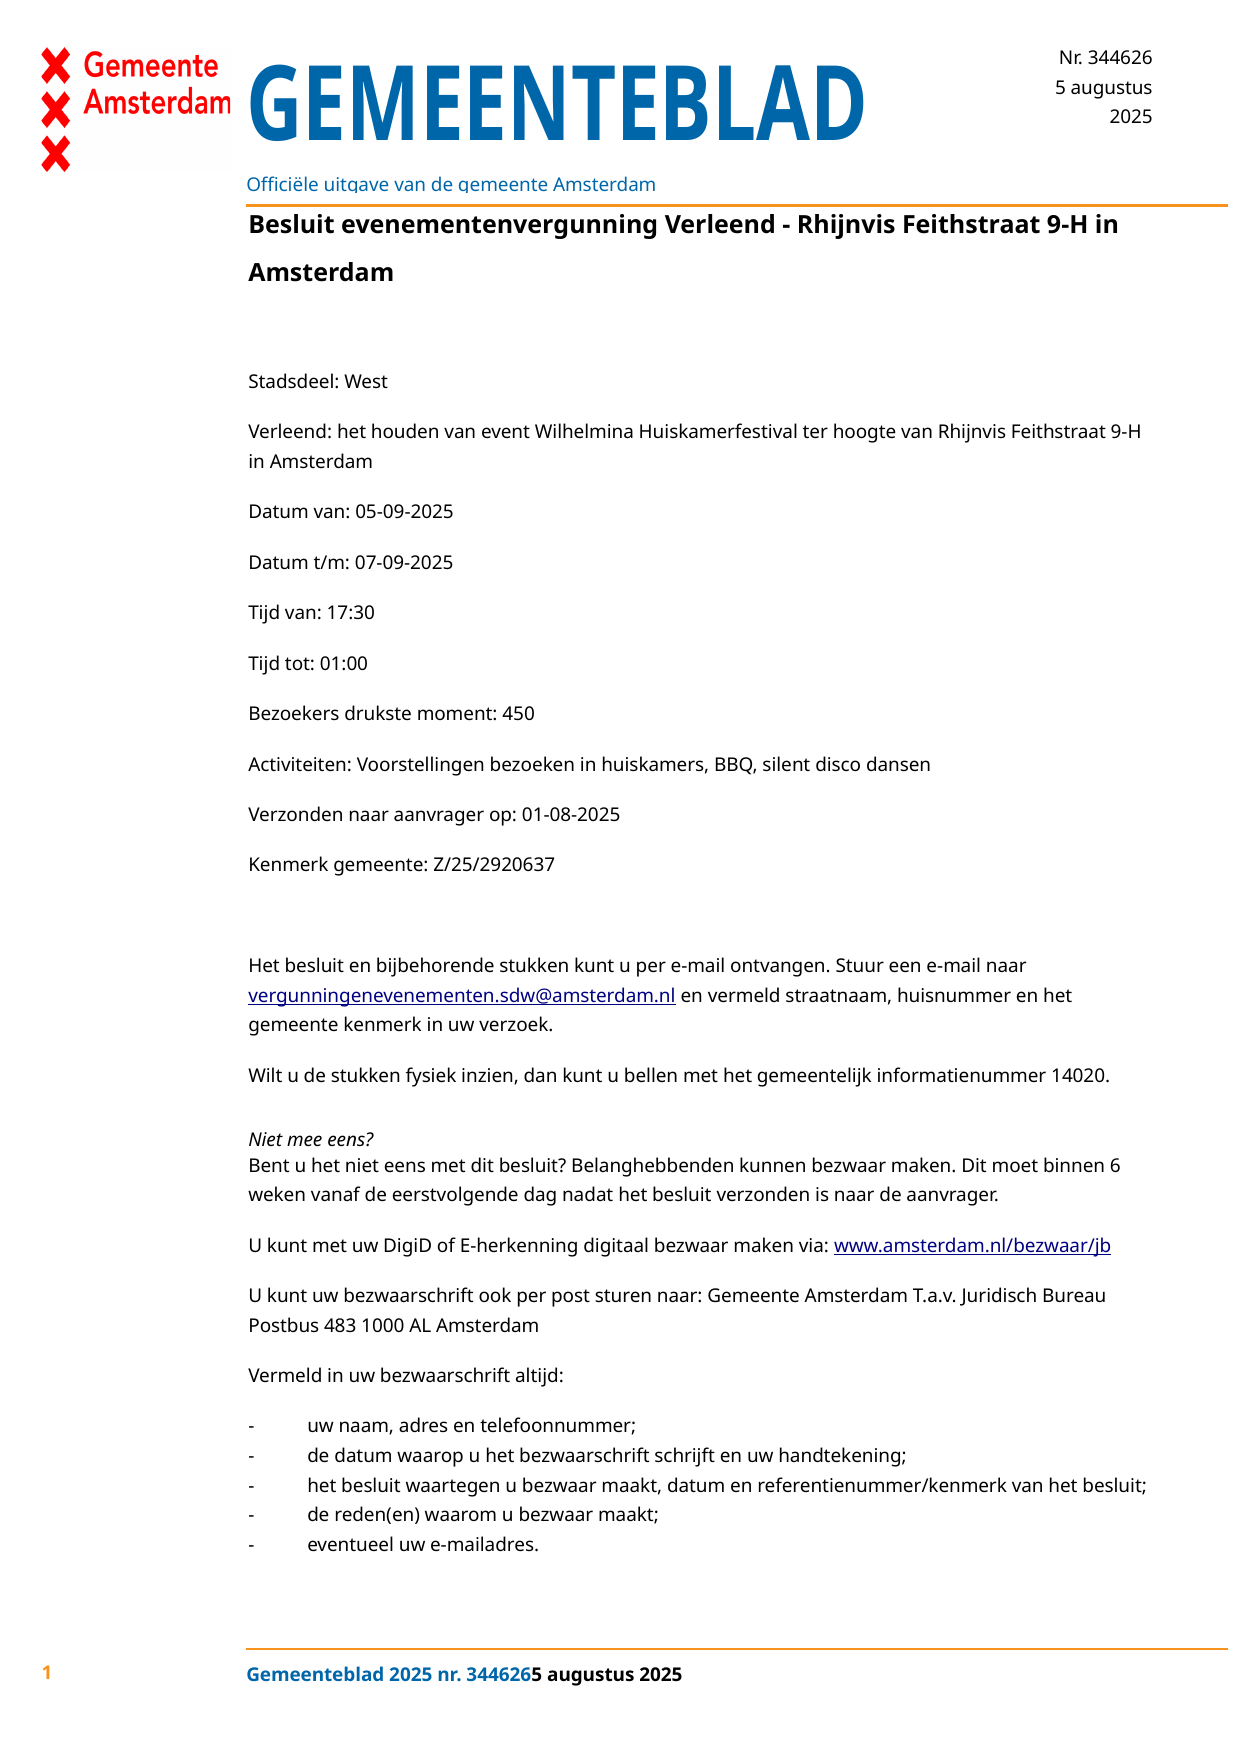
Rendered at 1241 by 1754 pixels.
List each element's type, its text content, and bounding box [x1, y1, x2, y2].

text Stadsdeel: West [248, 368, 1152, 394]
list uw naam, adres en telefoonnummer; [248, 1413, 1152, 1438]
list de datum waarop u het bezwaarschrift schrijft en uw handtekening; [248, 1442, 1152, 1468]
text Besluit evenementenvergunning Verleend - Rhijnvis Feithstraat 9-H in Amsterdam [248, 207, 1152, 288]
text Niet mee eens? [248, 1126, 1152, 1152]
text Bent u het niet eens met dit besluit? Belanghebbenden kunnen bezwaar maken. Dit moet binnen 6 weken vanaf de eerstvolgende dag nadat het besluit verzonden is naar de aanvrager. [248, 1152, 1152, 1207]
text Het besluit en bijbehorende stukken kunt u per e-mail ontvangen. Stuur een e-mail naar vergunningenevenementen.sdw@amsterdam.nl en vermeld straatnaam, huisnummer en het gemeente kenmerk in uw verzoek. [248, 952, 1152, 1037]
text Tijd van: 17:30 [248, 599, 1152, 625]
text Tijd tot: 01:00 [248, 650, 1152, 676]
text Bezoekers drukste moment: 450 [248, 700, 1152, 726]
text Verleend: het houden van event Wilhelmina Huiskamerfestival ter hoogte van Rhijnvis Feithstraat 9-H in Amsterdam [248, 419, 1152, 474]
text Datum van: 05-09-2025 [248, 499, 1152, 524]
text Vermeld in uw bezwaarschrift altijd: [248, 1362, 1152, 1388]
picture [41, 47, 231, 172]
list de reden(en) waarom u bezwaar maakt; [248, 1501, 1152, 1527]
text Verzonden naar aanvrager op: 01-08-2025 [248, 801, 1152, 827]
text Datum t/m: 07-09-2025 [248, 549, 1152, 575]
text Activiteiten: Voorstellingen bezoeken in huiskamers, BBQ, silent disco dansen [248, 751, 1152, 777]
text Wilt u de stukken fysiek inzien, dan kunt u bellen met het gemeentelijk informatienummer 14020. [248, 1062, 1152, 1088]
list eventueel uw e-mailadres. [248, 1531, 1152, 1557]
text U kunt met uw DigiD of E-herkenning digitaal bezwaar maken via: www.amsterdam.nl/bezwaar/jb [248, 1232, 1152, 1257]
text Kenmerk gemeente: Z/25/2920637 [248, 852, 1152, 877]
text U kunt uw bezwaarschrift ook per post sturen naar: Gemeente Amsterdam T.a.v. Juridisch Bureau Postbus 483 1000 AL Amsterdam [248, 1282, 1152, 1337]
list het besluit waartegen u bezwaar maakt, datum en referentienummer/kenmerk van het besluit; [248, 1472, 1152, 1497]
